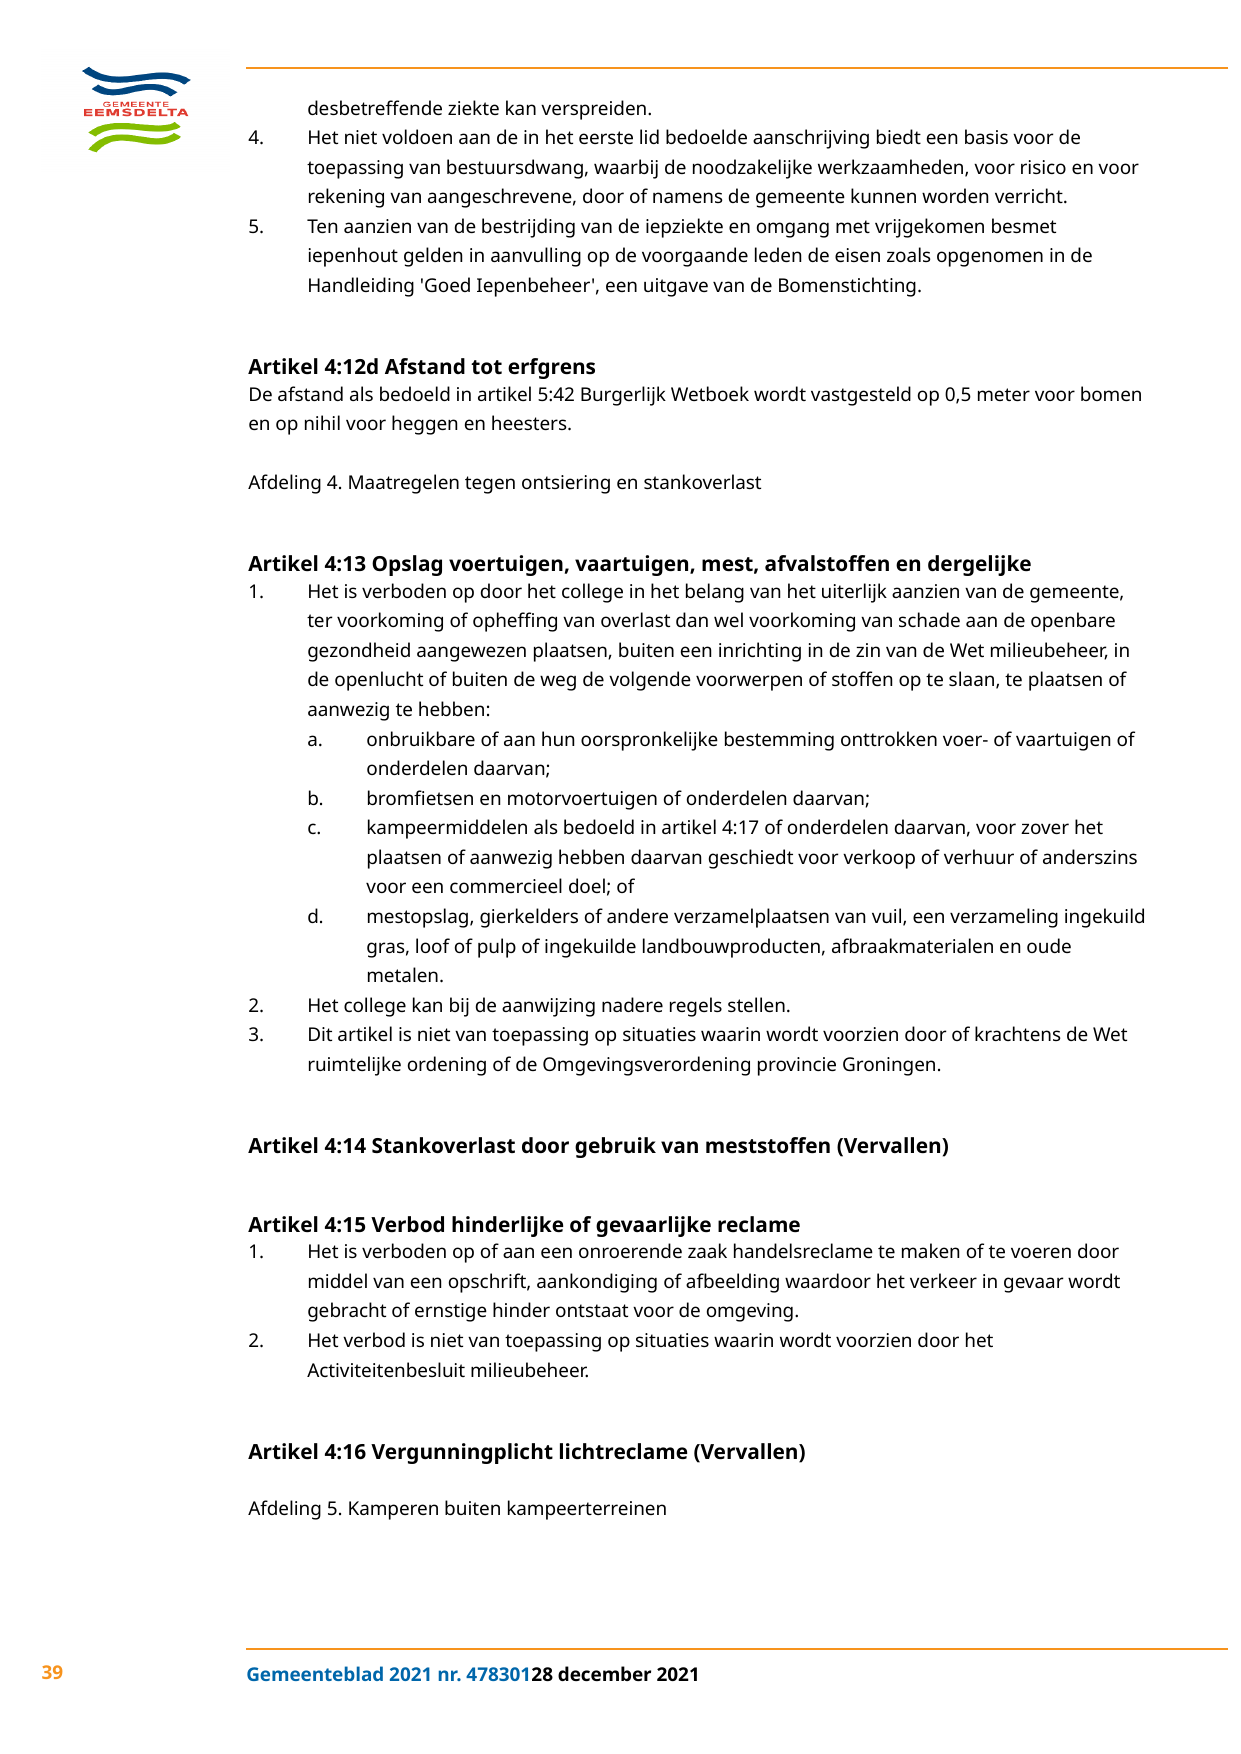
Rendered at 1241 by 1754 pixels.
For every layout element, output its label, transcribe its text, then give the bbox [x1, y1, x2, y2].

list Het niet voldoen aan de in het eerste lid bedoelde aanschrijving biedt een basis voor de toepassing van bestuursdwang, waarbij de noodzakelijke werkzaamheden, voor risico en voor rekening van aangeschrevene, door of namens de gemeente kunnen worden verricht. [248, 124, 1152, 209]
list onbruikbare of aan hun oorspronkelijke bestemming onttrokken voer- of vaartuigen of onderdelen daarvan; [307, 726, 1152, 781]
list bromfietsen en motorvoertuigen of onderdelen daarvan; [307, 785, 1152, 811]
text Artikel 4:16 Vergunningplicht lichtreclame (Vervallen) [248, 1437, 1152, 1465]
list Dit artikel is niet van toepassing op situaties waarin wordt voorzien door of krachtens de Wet ruimtelijke ordening of de Omgevingsverordening provincie Groningen. [248, 1022, 1152, 1077]
text Artikel 4:15 Verbod hinderlijke of gevaarlijke reclame [248, 1210, 1152, 1238]
list Het verbod is niet van toepassing op situaties waarin wordt voorzien door het Activiteitenbesluit milieubeheer. [248, 1327, 1152, 1383]
picture [41, 47, 231, 172]
list desbetreffende ziekte kan verspreiden. [248, 95, 1152, 121]
text Afdeling 5. Kamperen buiten kampeerterreinen [248, 1495, 1152, 1521]
list Het is verboden op door het college in het belang van het uiterlijk aanzien van de gemeente, ter voorkoming of opheffing van overlast dan wel voorkoming van schade aan de openbare gezondheid aangewezen plaatsen, buiten een inrichting in de zin van de Wet milieubeheer, in de openlucht of buiten de weg de volgende voorwerpen of stoffen op te slaan, te plaatsen of aanwezig te hebben: [248, 578, 1152, 722]
list kampeermiddelen als bedoeld in artikel 4:17 of onderdelen daarvan, voor zover het plaatsen of aanwezig hebben daarvan geschiedt voor verkoop of verhuur of anderszins voor een commercieel doel; of [307, 814, 1152, 899]
text Afdeling 4. Maatregelen tegen ontsiering en stankoverlast [248, 469, 1152, 495]
text Artikel 4:13 Opslag voertuigen, vaartuigen, mest, afvalstoffen en dergelijke [248, 549, 1152, 578]
list Het is verboden op of aan een onroerende zaak handelsreclame te maken of te voeren door middel van een opschrift, aankondiging of afbeelding waardoor het verkeer in gevaar wordt gebracht of ernstige hinder ontstaat voor de omgeving. [248, 1238, 1152, 1323]
text Artikel 4:12d Afstand tot erfgrens [248, 352, 1152, 381]
text Artikel 4:14 Stankoverlast door gebruik van meststoffen (Vervallen) [248, 1131, 1152, 1160]
list mestopslag, gierkelders of andere verzamelplaatsen van vuil, een verzameling ingekuild gras, loof of pulp of ingekuilde landbouwproducten, afbraakmaterialen en oude metalen. [307, 903, 1152, 988]
list Ten aanzien van de bestrijding van de iepziekte en omgang met vrijgekomen besmet iepenhout gelden in aanvulling op de voorgaande leden de eisen zoals opgenomen in de Handleiding 'Goed Iepenbeheer', een uitgave van de Bomenstichting. [248, 213, 1152, 298]
text De afstand als bedoeld in artikel 5:42 Burgerlijk Wetboek wordt vastgesteld op 0,5 meter voor bomen en op nihil voor heggen en heesters. [248, 381, 1152, 436]
list Het college kan bij de aanwijzing nadere regels stellen. [248, 992, 1152, 1018]
